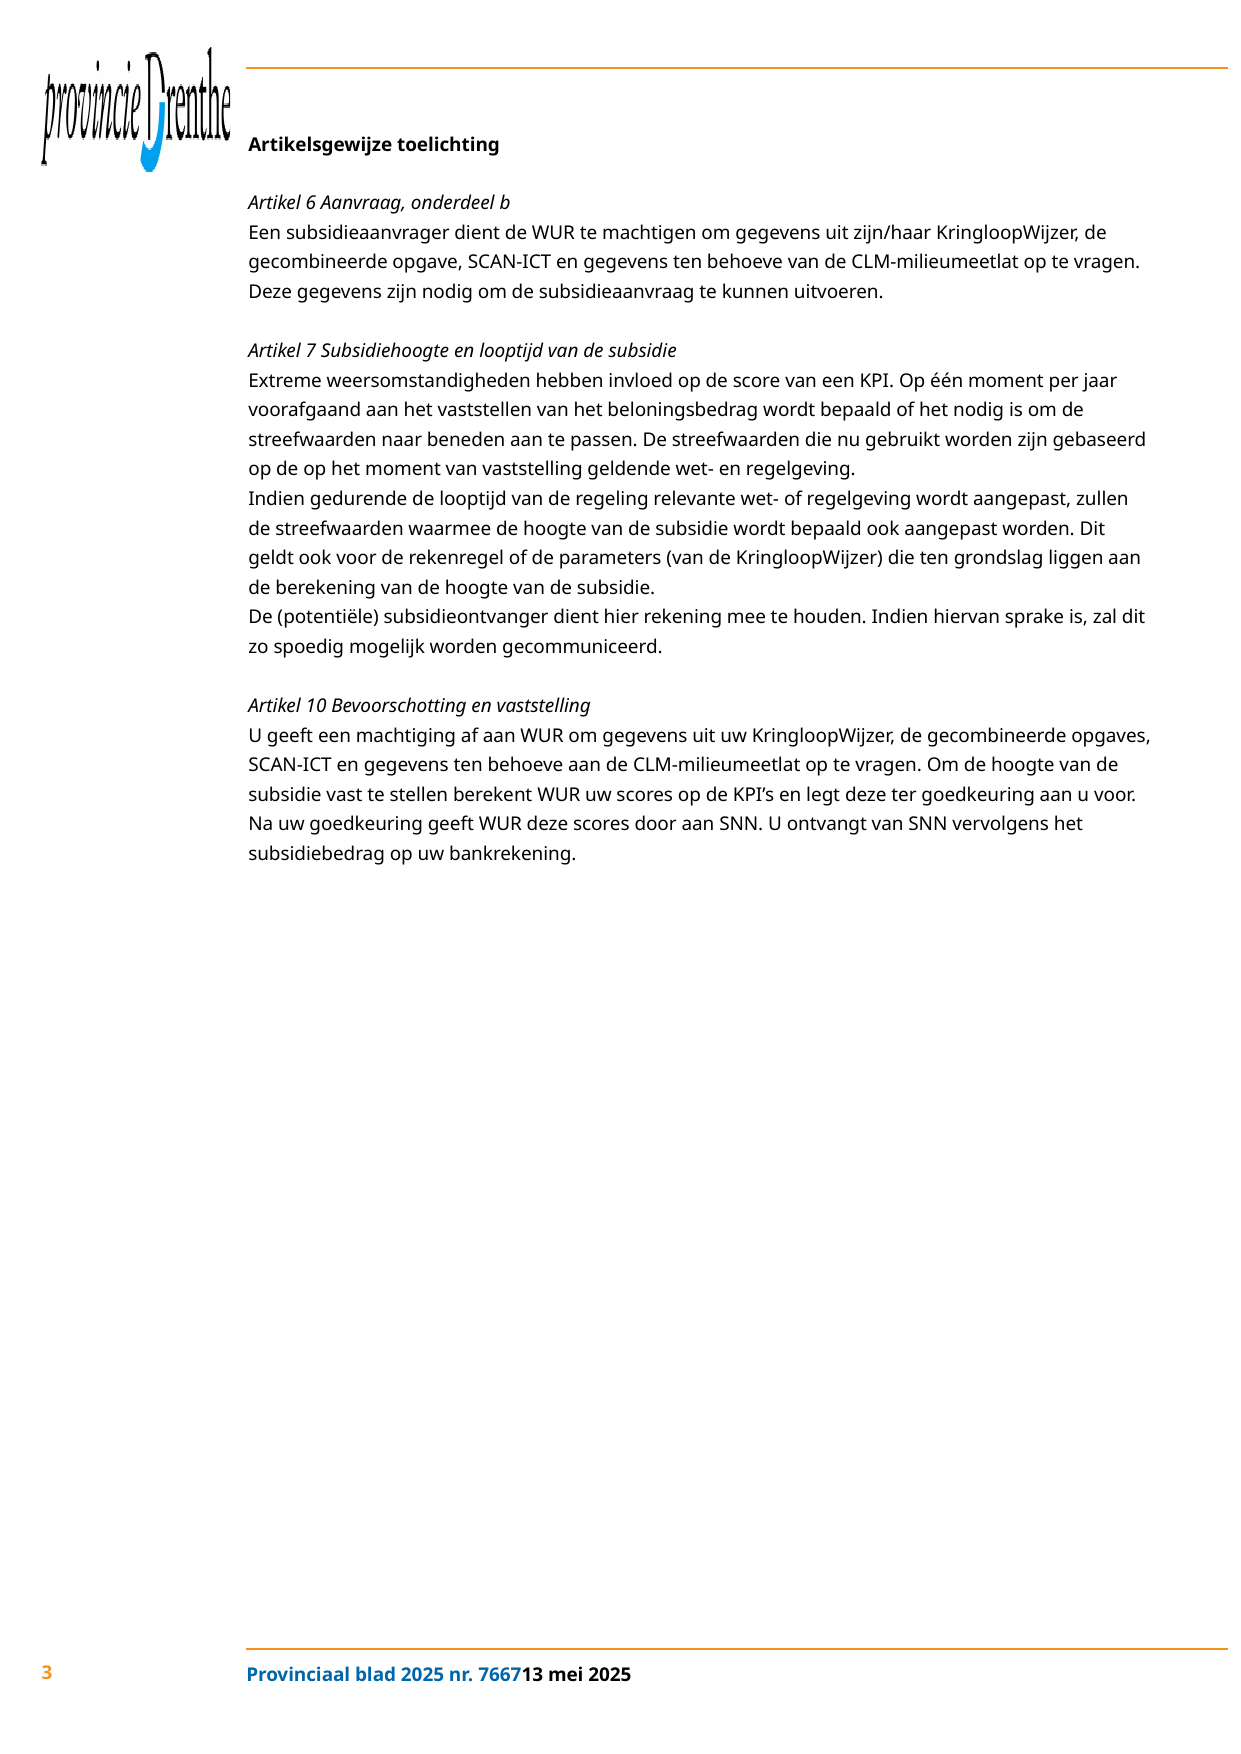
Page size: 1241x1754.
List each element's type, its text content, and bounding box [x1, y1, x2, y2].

text Artikelsgewijze toelichting [248, 121, 1152, 160]
text Artikel 10 Bevoorschotting en vaststelling [248, 692, 1152, 718]
text Extreme weersomstandigheden hebben invloed op de score van een KPI. Op één moment per jaar voorafgaand aan het vaststellen van het beloningsbedrag wordt bepaald of het nodig is om de streefwaarden naar beneden aan te passen. De streefwaarden die nu gebruikt worden zijn gebaseerd op de op het moment van vaststelling geldende wet- en regelgeving. [248, 367, 1152, 481]
picture [41, 47, 231, 172]
text Artikel 6 Aanvraag, onderdeel b [248, 189, 1152, 215]
text Artikel 7 Subsidiehoogte en looptijd van de subsidie [248, 337, 1152, 363]
text Indien gedurende de looptijd van de regeling relevante wet- of regelgeving wordt aangepast, zullen de streefwaarden waarmee de hoogte van de subsidie wordt bepaald ook aangepast worden. Dit geldt ook voor de rekenregel of de parameters (van de KringloopWijzer) die ten grondslag liggen aan de berekening van de hoogte van de subsidie. [248, 485, 1152, 600]
text U geeft een machtiging af aan WUR om gegevens uit uw KringloopWijzer, de gecombineerde opgaves, SCAN-ICT en gegevens ten behoeve aan de CLM-milieumeetlat op te vragen. Om de hoogte van de subsidie vast te stellen berekent WUR uw scores op de KPI’s en legt deze ter goedkeuring aan u voor. Na uw goedkeuring geeft WUR deze scores door aan SNN. U ontvangt van SNN vervolgens het subsidiebedrag op uw bankrekening. [248, 722, 1152, 866]
text De (potentiële) subsidieontvanger dient hier rekening mee te houden. Indien hiervan sprake is, zal dit zo spoedig mogelijk worden gecommuniceerd. [248, 603, 1152, 659]
text Een subsidieaanvrager dient de WUR te machtigen om gegevens uit zijn/haar KringloopWijzer, de gecombineerde opgave, SCAN-ICT en gegevens ten behoeve van de CLM-milieumeetlat op te vragen. Deze gegevens zijn nodig om de subsidieaanvraag te kunnen uitvoeren. [248, 219, 1152, 304]
